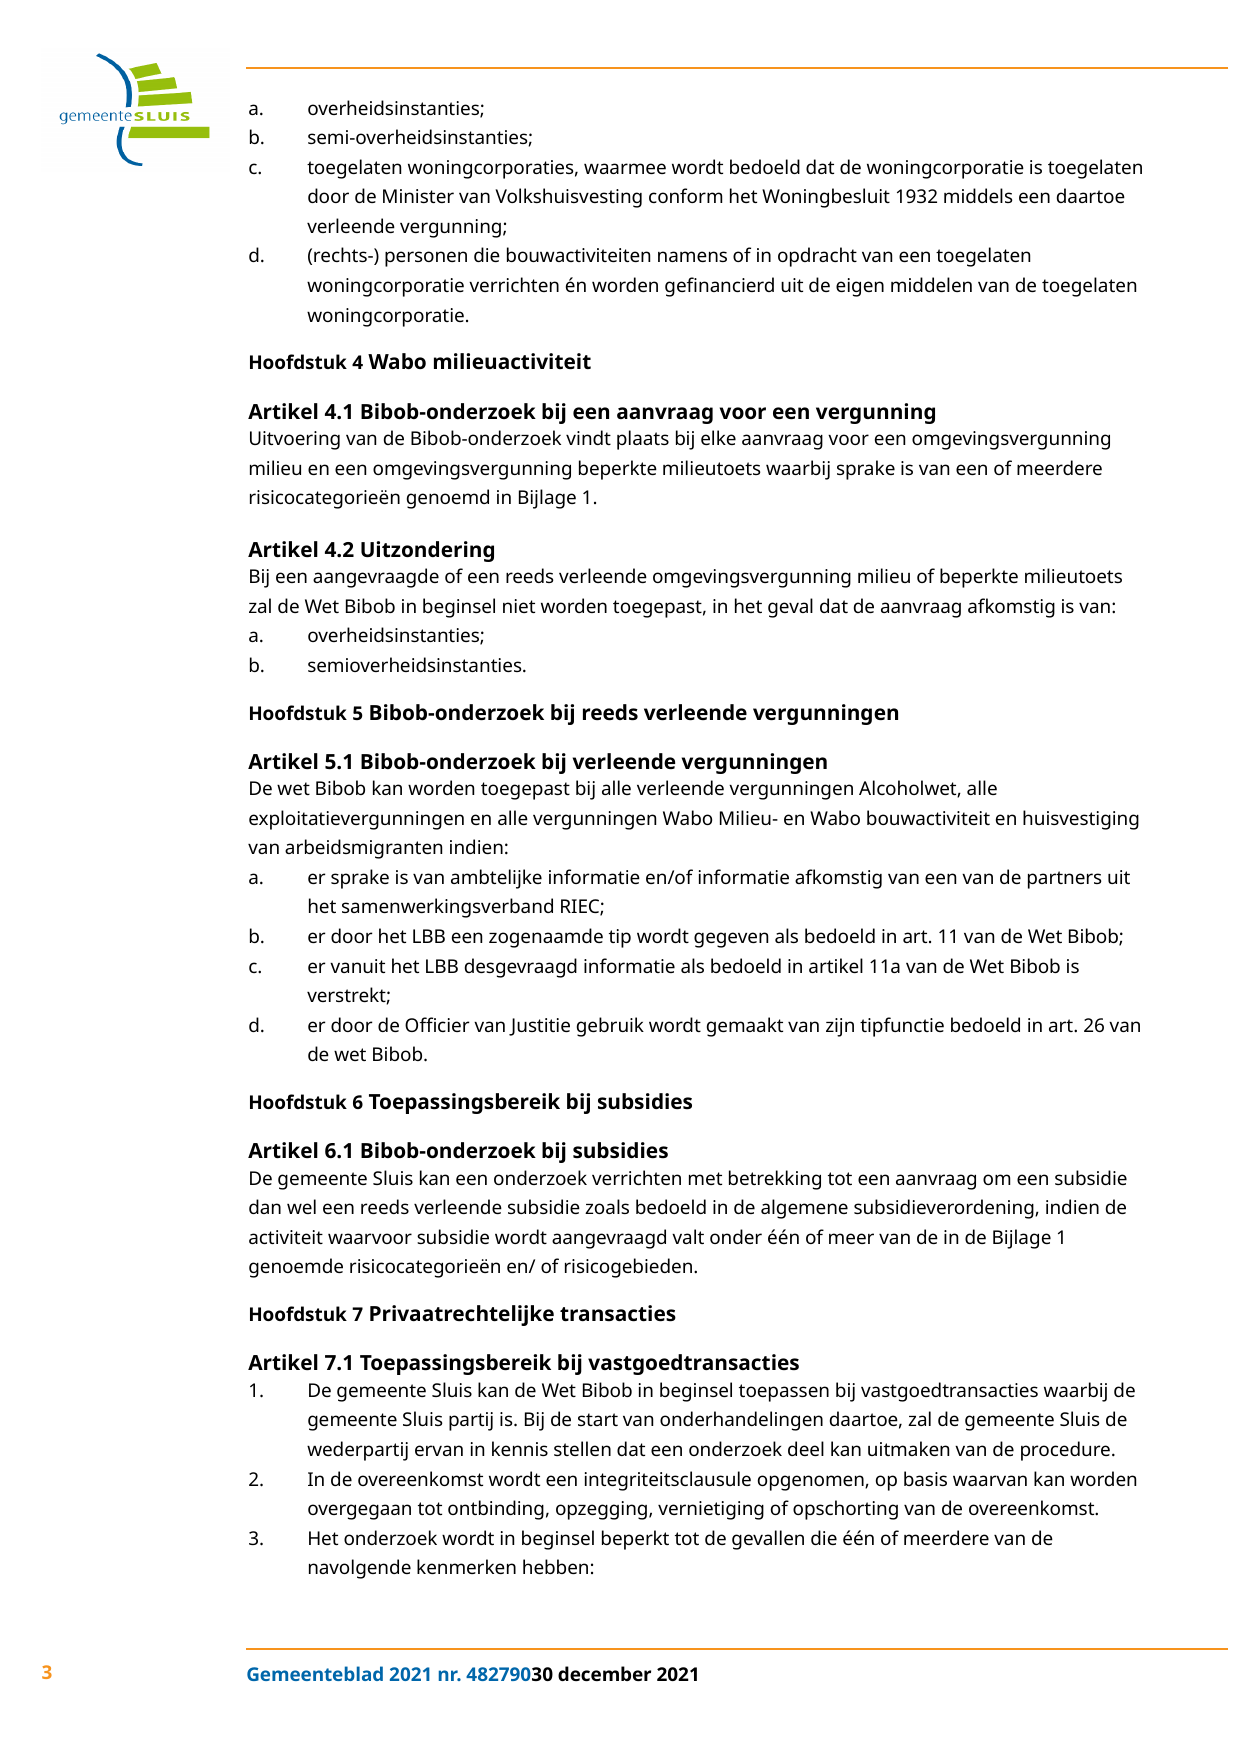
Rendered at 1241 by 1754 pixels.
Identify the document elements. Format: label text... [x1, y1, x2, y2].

text Artikel 4.2 Uitzondering [248, 535, 1152, 563]
text Hoofdstuk 6 Toepassingsbereik bij subsidies [248, 1087, 1152, 1116]
list De gemeente Sluis kan de Wet Bibob in beginsel toepassen bij vastgoedtransacties waarbij de gemeente Sluis partij is. Bij de start van onderhandelingen daartoe, zal de gemeente Sluis de wederpartij ervan in kennis stellen dat een onderzoek deel kan uitmaken van de procedure. [248, 1377, 1152, 1462]
list semioverheidsinstanties. [248, 652, 1152, 678]
list er vanuit het LBB desgevraagd informatie als bedoeld in artikel 11a van de Wet Bibob is verstrekt; [248, 953, 1152, 1008]
text Uitvoering van de Bibob-onderzoek vindt plaats bij elke aanvraag voor een omgevingsvergunning milieu en een omgevingsvergunning beperkte milieutoets waarbij sprake is van een of meerdere risicocategorieën genoemd in Bijlage 1. [248, 425, 1152, 510]
text De wet Bibob kan worden toegepast bij alle verleende vergunningen Alcoholwet, alle exploitatievergunningen en alle vergunningen Wabo Milieu- en Wabo bouwactiviteit en huisvestiging van arbeidsmigranten indien: [248, 775, 1152, 860]
list overheidsinstanties; [248, 95, 1152, 121]
text Artikel 4.1 Bibob-onderzoek bij een aanvraag voor een vergunning [248, 397, 1152, 425]
text Hoofdstuk 7 Privaatrechtelijke transacties [248, 1299, 1152, 1328]
text Artikel 7.1 Toepassingsbereik bij vastgoedtransacties [248, 1348, 1152, 1377]
list toegelaten woningcorporaties, waarmee wordt bedoeld dat de woningcorporatie is toegelaten door de Minister van Volkshuisvesting conform het Woningbesluit 1932 middels een daartoe verleende vergunning; [248, 154, 1152, 239]
list er door het LBB een zogenaamde tip wordt gegeven als bedoeld in art. 11 van de Wet Bibob; [248, 923, 1152, 949]
text Bij een aangevraagde of een reeds verleende omgevingsvergunning milieu of beperkte milieutoets zal de Wet Bibob in beginsel niet worden toegepast, in het geval dat de aanvraag afkomstig is van: [248, 563, 1152, 618]
list Het onderzoek wordt in beginsel beperkt tot de gevallen die één of meerdere van de navolgende kenmerken hebben: [248, 1525, 1152, 1580]
text Artikel 5.1 Bibob-onderzoek bij verleende vergunningen [248, 747, 1152, 775]
picture [41, 47, 231, 172]
text Hoofdstuk 4 Wabo milieuactiviteit [248, 347, 1152, 376]
list er sprake is van ambtelijke informatie en/of informatie afkomstig van een van de partners uit het samenwerkingsverband RIEC; [248, 864, 1152, 919]
list semi-overheidsinstanties; [248, 124, 1152, 150]
list er door de Officier van Justitie gebruik wordt gemaakt van zijn tipfunctie bedoeld in art. 26 van de wet Bibob. [248, 1012, 1152, 1067]
text Hoofdstuk 5 Bibob-onderzoek bij reeds verleende vergunningen [248, 698, 1152, 726]
text De gemeente Sluis kan een onderzoek verrichten met betrekking tot een aanvraag om een subsidie dan wel een reeds verleende subsidie zoals bedoeld in de algemene subsidieverordening, indien de activiteit waarvoor subsidie wordt aangevraagd valt onder één of meer van de in de Bijlage 1 genoemde risicocategorieën en/ of risicogebieden. [248, 1165, 1152, 1279]
text Artikel 6.1 Bibob-onderzoek bij subsidies [248, 1136, 1152, 1165]
list (rechts-) personen die bouwactiviteiten namens of in opdracht van een toegelaten woningcorporatie verrichten én worden gefinancierd uit de eigen middelen van de toegelaten woningcorporatie. [248, 243, 1152, 328]
list overheidsinstanties; [248, 622, 1152, 648]
list In de overeenkomst wordt een integriteitsclausule opgenomen, op basis waarvan kan worden overgegaan tot ontbinding, opzegging, vernietiging of opschorting van de overeenkomst. [248, 1466, 1152, 1521]
